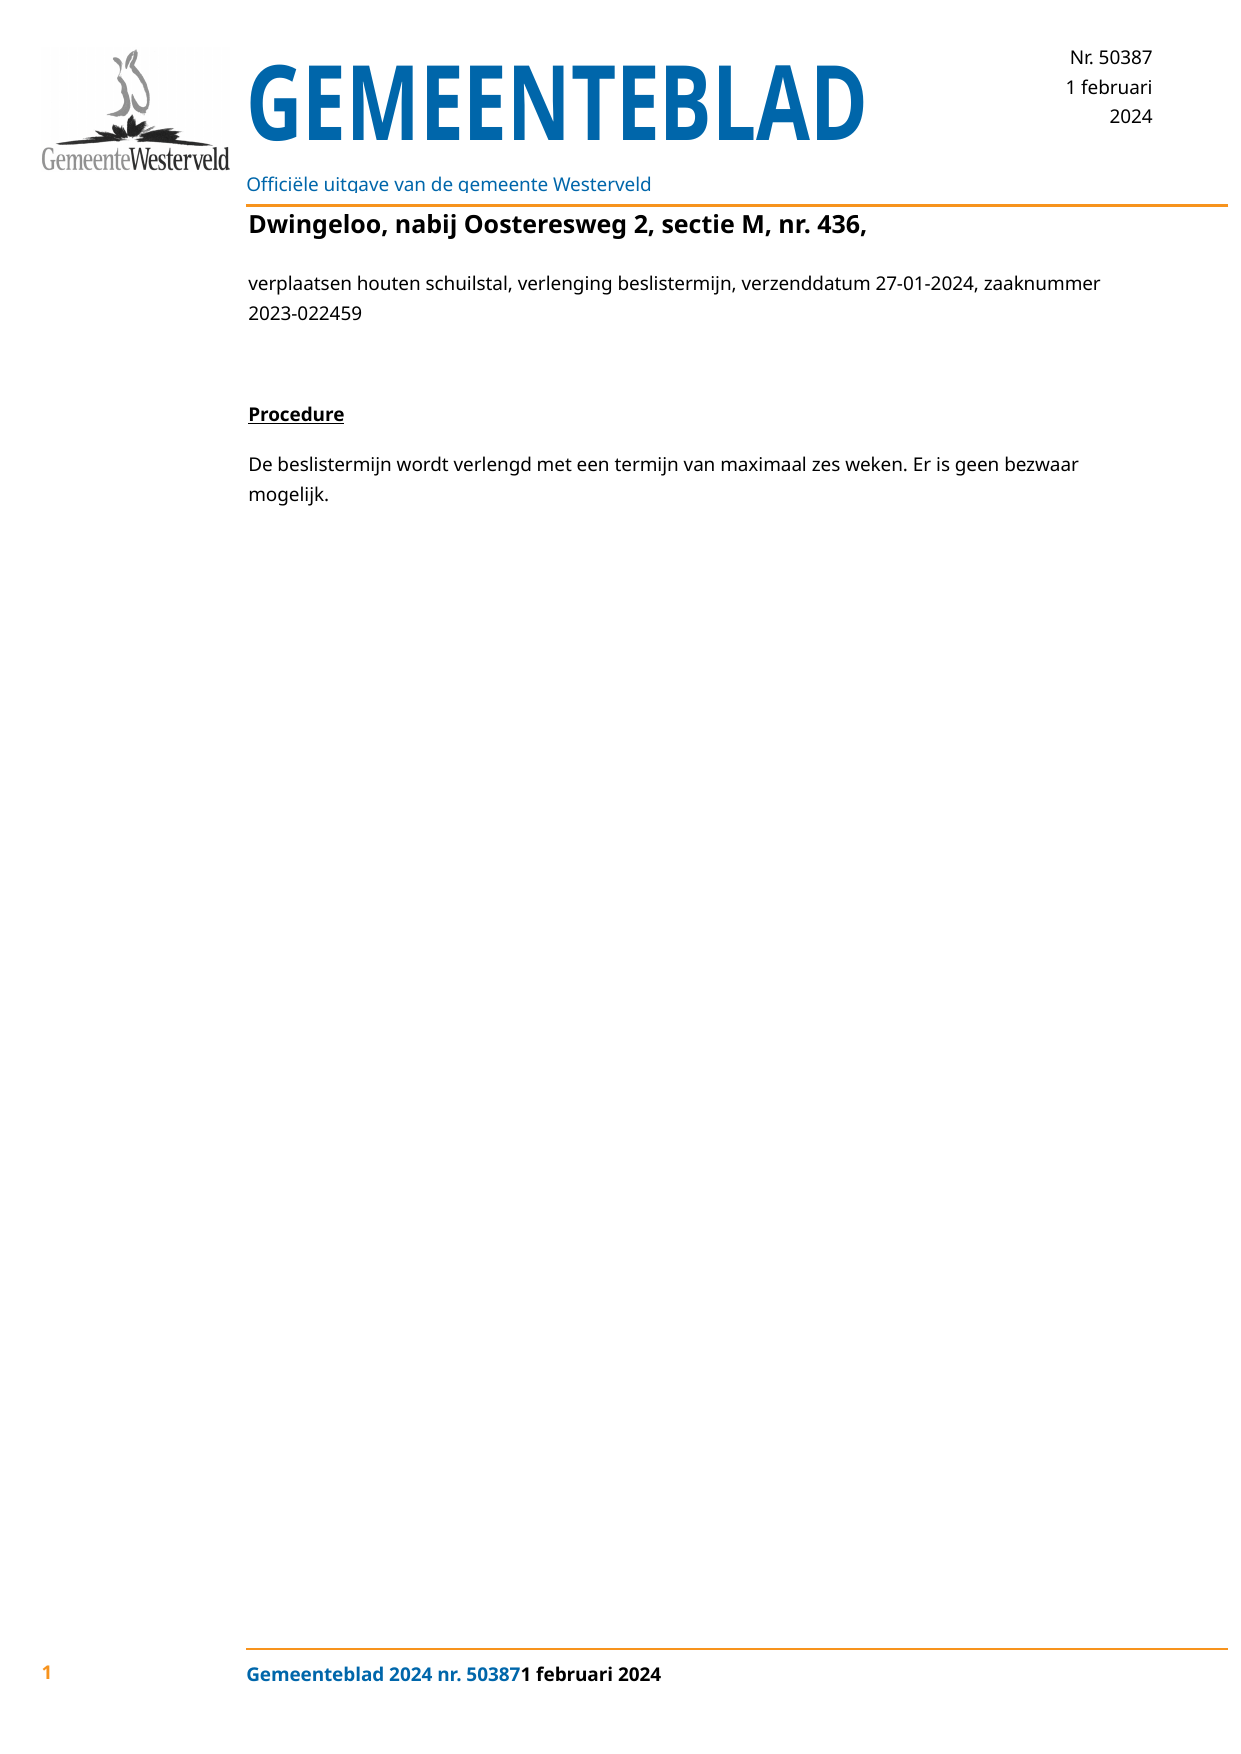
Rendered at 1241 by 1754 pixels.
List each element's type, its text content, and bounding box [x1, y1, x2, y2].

text De beslistermijn wordt verlengd met een termijn van maximaal zes weken. Er is geen bezwaar mogelijk. [248, 451, 1152, 506]
text Dwingeloo, nabij Oosteresweg 2, sectie M, nr. 436, [248, 207, 1152, 241]
text verplaatsen houten schuilstal, verlenging beslistermijn, verzenddatum 27-01-2024, zaaknummer 2023-022459 [248, 270, 1152, 326]
text Procedure [248, 401, 1152, 426]
picture [41, 47, 231, 172]
